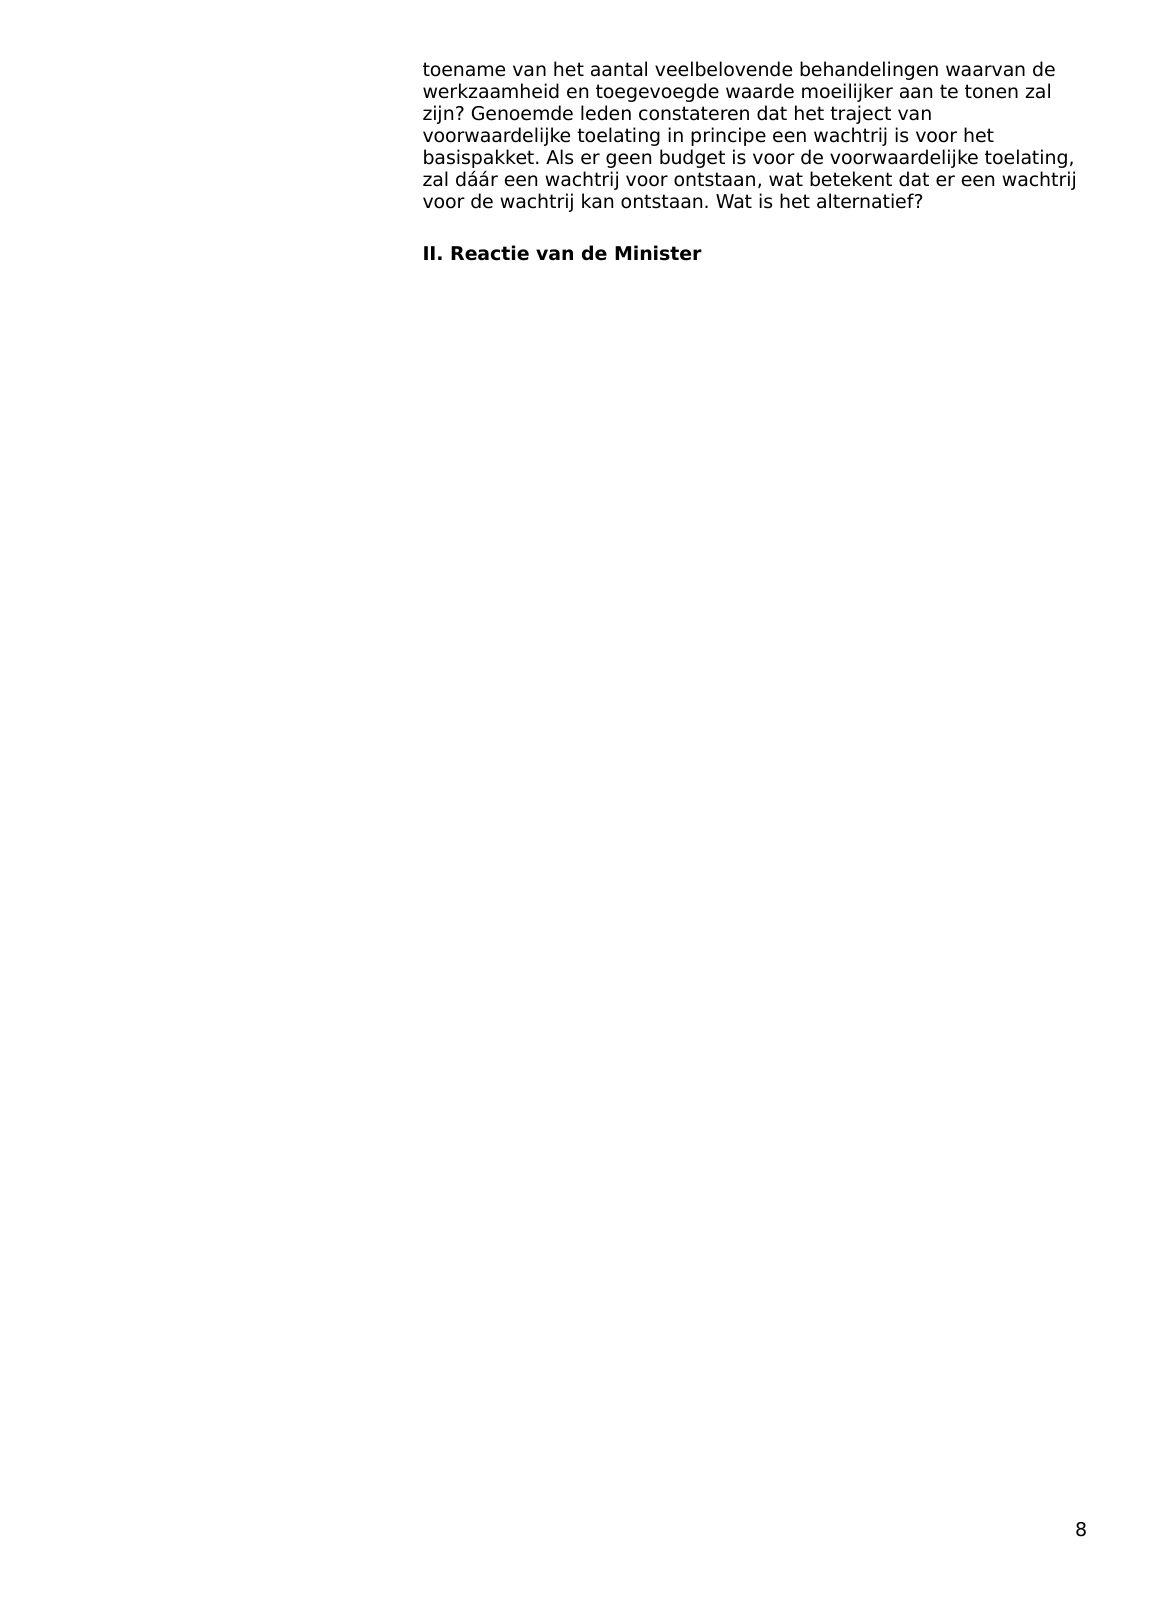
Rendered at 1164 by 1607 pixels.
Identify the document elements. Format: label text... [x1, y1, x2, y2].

text toename van het aantal veelbelovende behandelingen waarvan de werkzaamheid en toegevoegde waarde moeilijker aan te tonen zal zijn? Genoemde leden constateren dat het traject van voorwaardelijke toelating in principe een wachtrij is voor het basispakket. Als er geen budget is voor de voorwaardelijke toelating, zal dáár een wachtrij voor ontstaan, wat betekent dat er een wachtrij voor de wachtrij kan ontstaan. Wat is het alternatief? [422, 59, 1087, 213]
subtitle II. Reactie van de Minister [422, 243, 1087, 265]
